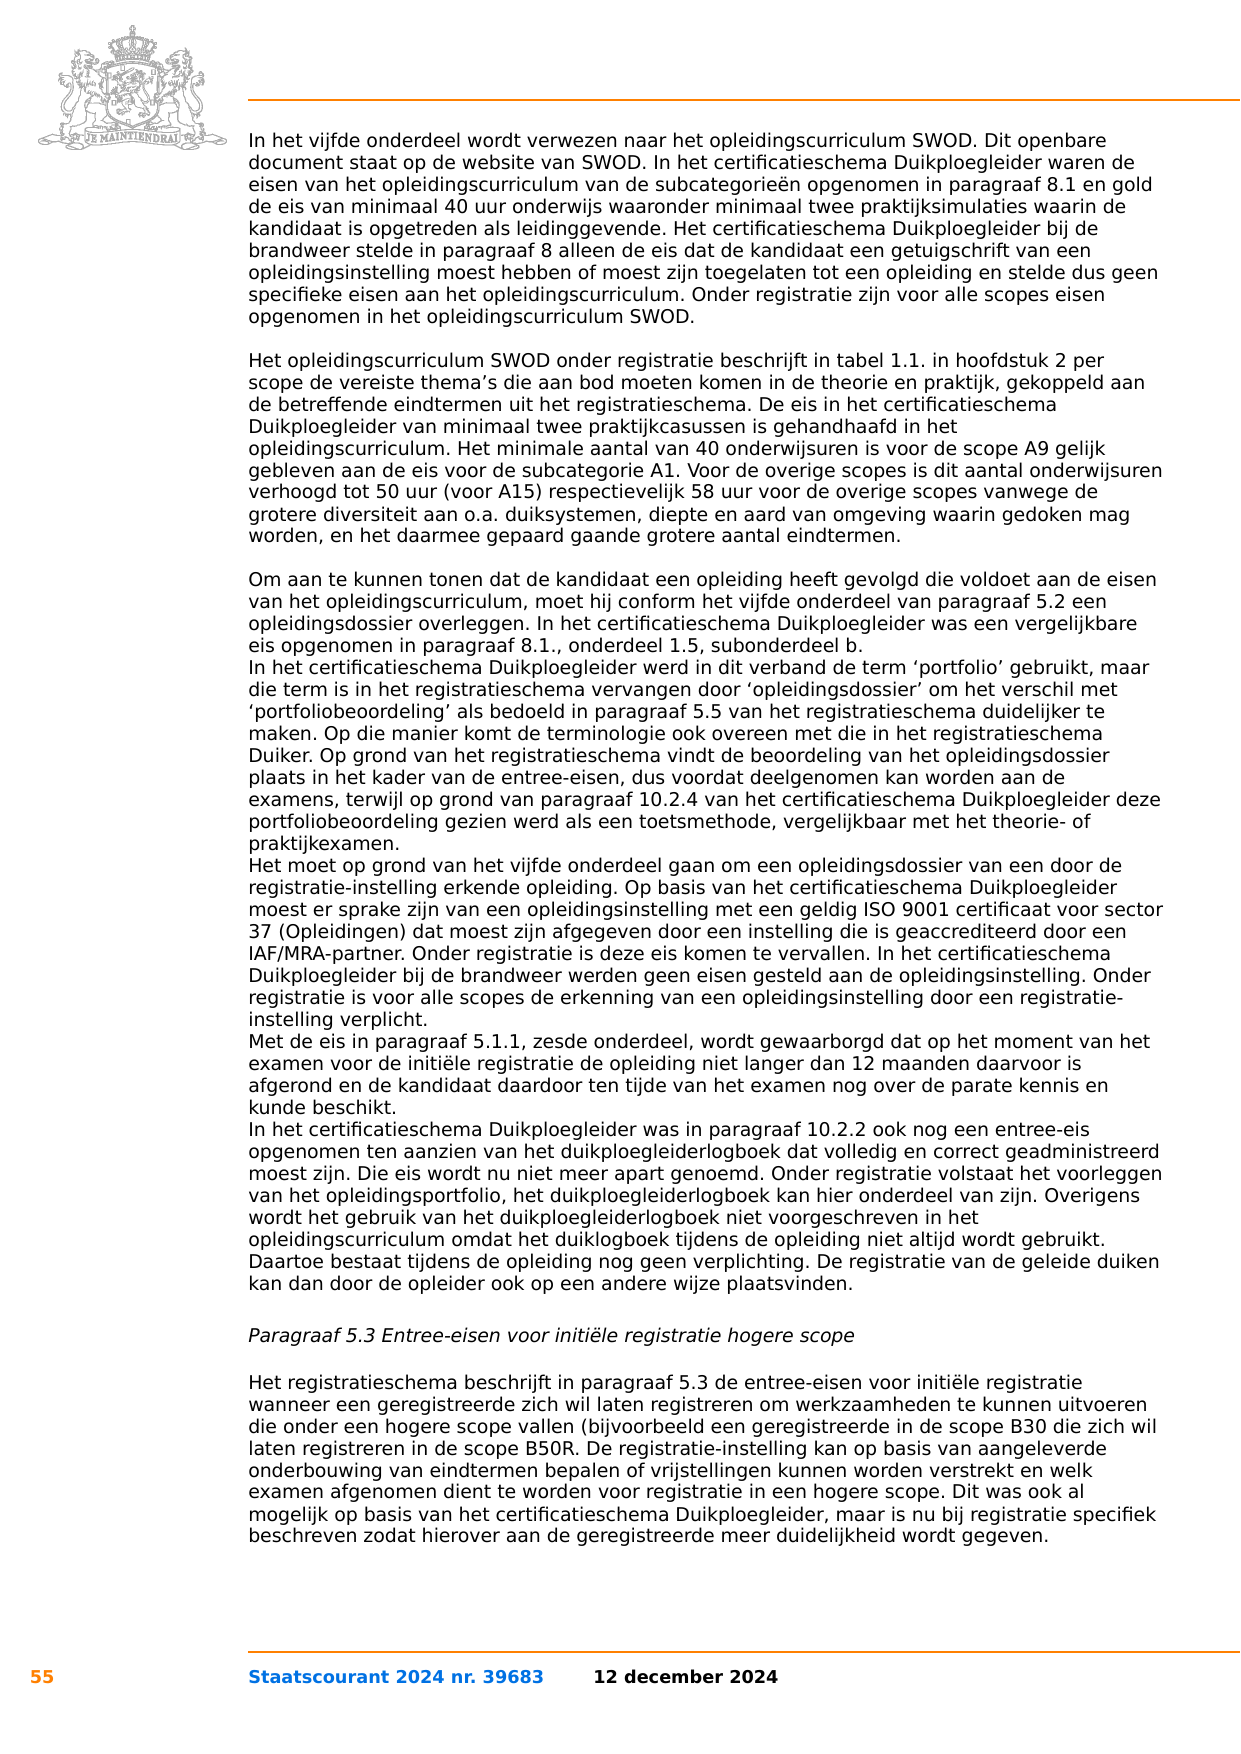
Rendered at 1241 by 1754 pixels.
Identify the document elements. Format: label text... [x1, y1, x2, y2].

text Het registratieschema beschrijft in paragraaf 5.3 de entree-eisen voor initiële registratie wanneer een geregistreerde zich wil laten registreren om werkzaamheden te kunnen uitvoeren die onder een hogere scope vallen (bijvoorbeeld een geregistreerde in de scope B30 die zich wil laten registreren in de scope B50R. De registratie-instelling kan op basis van aangeleverde onderbouwing van eindtermen bepalen of vrijstellingen kunnen worden verstrekt en welk examen afgenomen dient te worden voor registratie in een hogere scope. Dit was ook al mogelijk op basis van het certificatieschema Duikploegleider, maar is nu bij registratie specifiek beschreven zodat hierover aan de geregistreerde meer duidelijkheid wordt gegeven. [248, 1372, 1163, 1547]
text In het vijfde onderdeel wordt verwezen naar het opleidingscurriculum SWOD. Dit openbare document staat op de website van SWOD. In het certificatieschema Duikploegleider waren de eisen van het opleidingscurriculum van de subcategorieën opgenomen in paragraaf 8.1 en gold de eis van minimaal 40 uur onderwijs waaronder minimaal twee praktijksimulaties waarin de kandidaat is opgetreden als leidinggevende. Het certificatieschema Duikploegleider bij de brandweer stelde in paragraaf 8 alleen de eis dat de kandidaat een getuigschrift van een opleidingsinstelling moest hebben of moest zijn toegelaten tot een opleiding en stelde dus geen specifieke eisen aan het opleidingscurriculum. Onder registratie zijn voor alle scopes eisen opgenomen in het opleidingscurriculum SWOD. [248, 130, 1163, 328]
subtitle Paragraaf 5.3 Entree-eisen voor initiële registratie hogere scope [248, 1324, 1163, 1347]
text Het opleidingscurriculum SWOD onder registratie beschrijft in tabel 1.1. in hoofdstuk 2 per scope de vereiste thema’s die aan bod moeten komen in de theorie en praktijk, gekoppeld aan de betreffende eindtermen uit het registratieschema. De eis in het certificatieschema Duikploegleider van minimaal twee praktijkcasussen is gehandhaafd in het opleidingscurriculum. Het minimale aantal van 40 onderwijsuren is voor de scope A9 gelijk gebleven aan de eis voor de subcategorie A1. Voor de overige scopes is dit aantal onderwijsuren verhoogd tot 50 uur (voor A15) respectievelijk 58 uur voor de overige scopes vanwege de grotere diversiteit aan o.a. duiksystemen, diepte en aard van omgeving waarin gedoken mag worden, en het daarmee gepaard gaande grotere aantal eindtermen. [248, 349, 1163, 547]
text Om aan te kunnen tonen dat de kandidaat een opleiding heeft gevolgd die voldoet aan de eisen van het opleidingscurriculum, moet hij conform het vijfde onderdeel van paragraaf 5.2 een opleidingsdossier overleggen. In het certificatieschema Duikploegleider was een vergelijkbare eis opgenomen in paragraaf 8.1., onderdeel 1.5, subonderdeel b. [248, 569, 1163, 657]
text In het certificatieschema Duikploegleider was in paragraaf 10.2.2 ook nog een entree-eis opgenomen ten aanzien van het duikploegleiderlogboek dat volledig en correct geadministreerd moest zijn. Die eis wordt nu niet meer apart genoemd. Onder registratie volstaat het voorleggen van het opleidingsportfolio, het duikploegleiderlogboek kan hier onderdeel van zijn. Overigens wordt het gebruik van het duikploegleiderlogboek niet voorgeschreven in het opleidingscurriculum omdat het duiklogboek tijdens de opleiding niet altijd wordt gebruikt. Daartoe bestaat tijdens de opleiding nog geen verplichting. De registratie van de geleide duiken kan dan door de opleider ook op een andere wijze plaatsvinden. [248, 1119, 1163, 1294]
text Het moet op grond van het vijfde onderdeel gaan om een opleidingsdossier van een door de registratie-instelling erkende opleiding. Op basis van het certificatieschema Duikploegleider moest er sprake zijn van een opleidingsinstelling met een geldig ISO 9001 certificaat voor sector 37 (Opleidingen) dat moest zijn afgegeven door een instelling die is geaccrediteerd door een IAF/MRA-partner. Onder registratie is deze eis komen te vervallen. In het certificatieschema Duikploegleider bij de brandweer werden geen eisen gesteld aan de opleidingsinstelling. Onder registratie is voor alle scopes de erkenning van een opleidingsinstelling door een registratie-instelling verplicht. [248, 855, 1163, 1031]
text In het certificatieschema Duikploegleider werd in dit verband de term ‘portfolio’ gebruikt, maar die term is in het registratieschema vervangen door ‘opleidingsdossier’ om het verschil met ‘portfoliobeoordeling’ als bedoeld in paragraaf 5.5 van het registratieschema duidelijker te maken. Op die manier komt de terminologie ook overeen met die in het registratieschema Duiker. Op grond van het registratieschema vindt de beoordeling van het opleidingsdossier plaats in het kader van de entree-eisen, dus voordat deelgenomen kan worden aan de examens, terwijl op grond van paragraaf 10.2.4 van het certificatieschema Duikploegleider deze portfoliobeoordeling gezien werd als een toetsmethode, vergelijkbaar met het theorie- of praktijkexamen. [248, 657, 1163, 855]
text Met de eis in paragraaf 5.1.1, zesde onderdeel, wordt gewaarborgd dat op het moment van het examen voor de initiële registratie de opleiding niet langer dan 12 maanden daarvoor is afgerond en de kandidaat daardoor ten tijde van het examen nog over de parate kennis en kunde beschikt. [248, 1031, 1163, 1119]
picture [38, 25, 227, 150]
